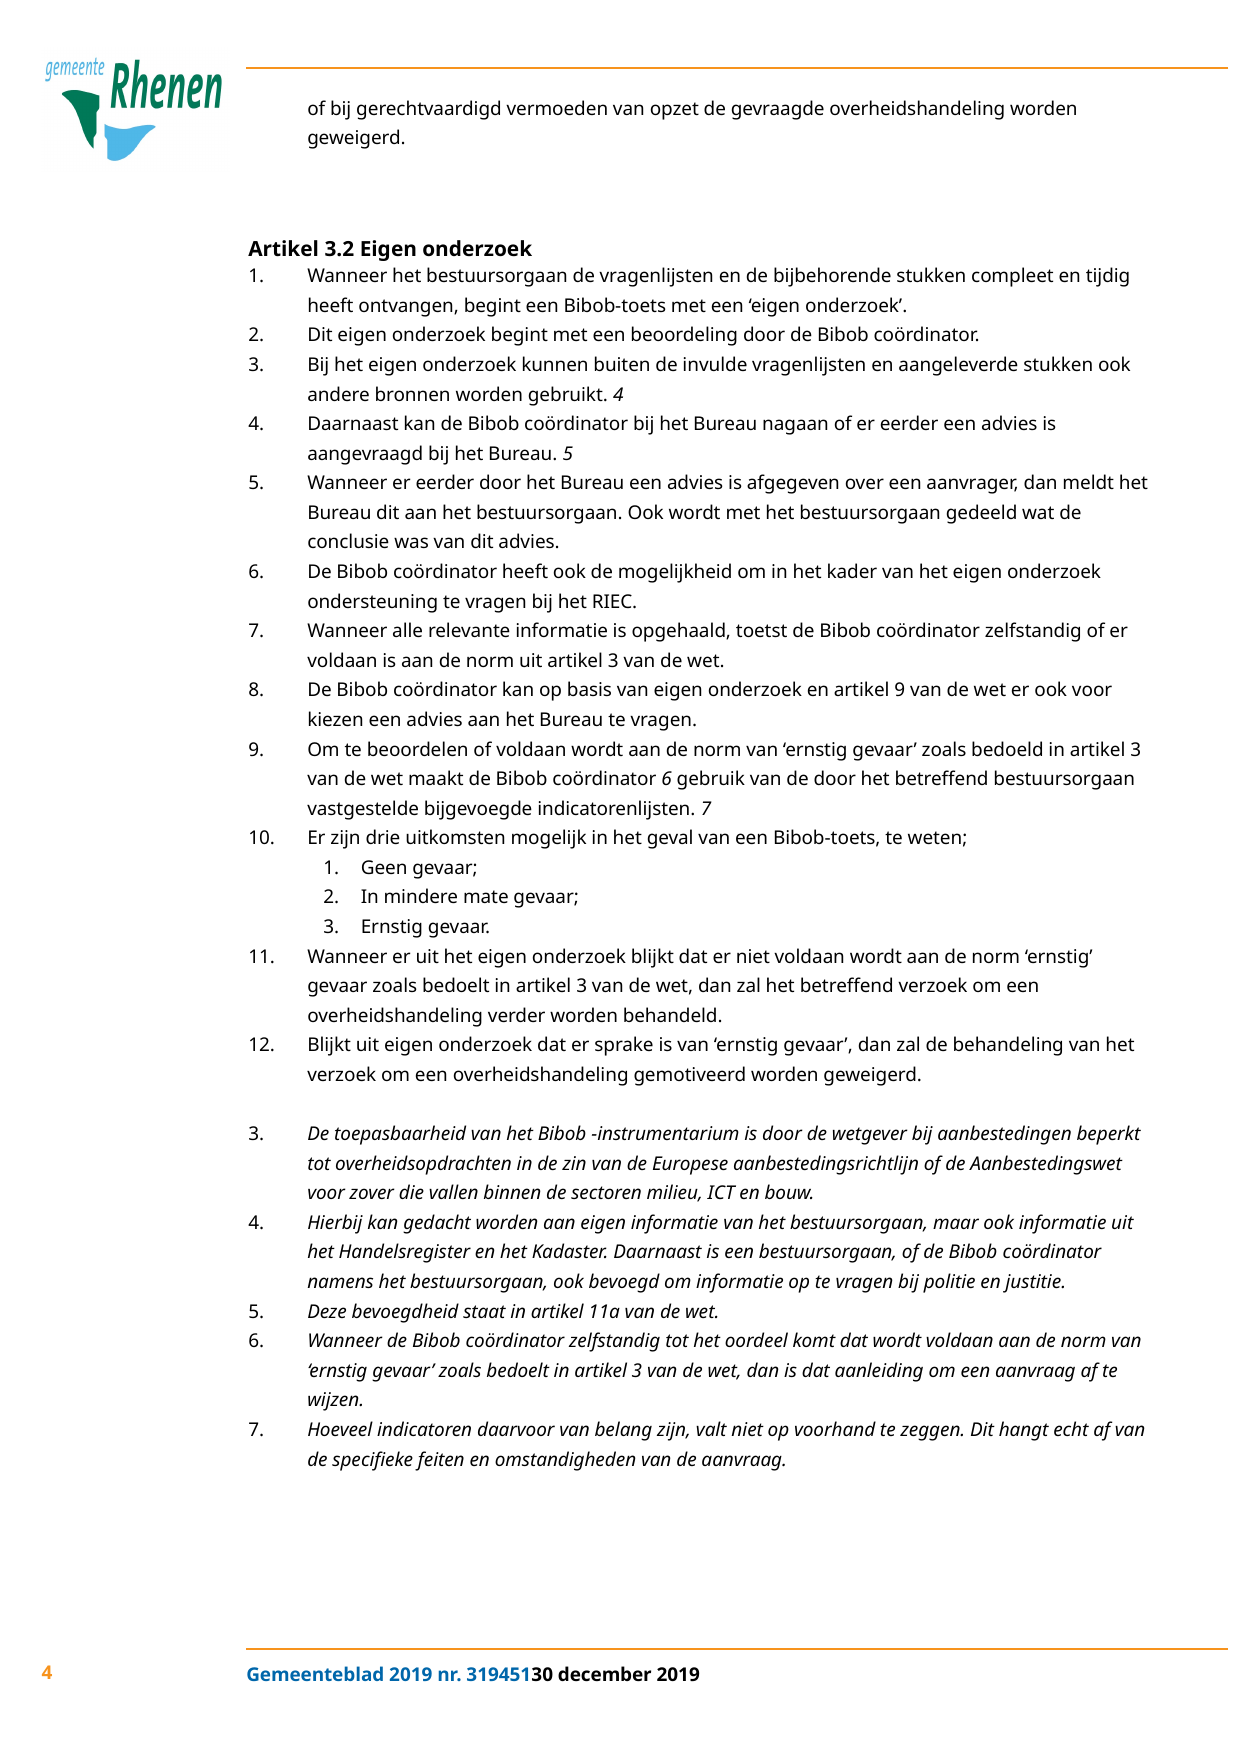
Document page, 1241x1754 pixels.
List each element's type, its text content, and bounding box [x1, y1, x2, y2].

list Er zijn drie uitkomsten mogelijk in het geval van een Bibob-toets, te weten; [248, 824, 1152, 850]
text Artikel 3.2 Eigen onderzoek [248, 234, 1152, 262]
list Ernstig gevaar. [323, 913, 1152, 939]
list Wanneer alle relevante informatie is opgehaald, toetst de Bibob coördinator zelfstandig of er voldaan is aan de norm uit artikel 3 van de wet. [248, 617, 1152, 673]
list Dit eigen onderzoek begint met een beoordeling door de Bibob coördinator. [248, 322, 1152, 347]
list of bij gerechtvaardigd vermoeden van opzet de gevraagde overheidshandeling worden geweigerd. [248, 95, 1152, 150]
list Wanneer er uit het eigen onderzoek blijkt dat er niet voldaan wordt aan de norm ‘ernstig’ gevaar zoals bedoelt in artikel 3 van de wet, dan zal het betreffend verzoek om een overheidshandeling verder worden behandeld. [248, 943, 1152, 1028]
list Geen gevaar; [323, 854, 1152, 880]
list Hierbij kan gedacht worden aan eigen informatie van het bestuursorgaan, maar ook informatie uit het Handelsregister en het Kadaster. Daarnaast is een bestuursorgaan, of de Bibob coördinator namens het bestuursorgaan, ook bevoegd om informatie op te vragen bij politie en justitie. [248, 1209, 1152, 1294]
list Bij het eigen onderzoek kunnen buiten de invulde vragenlijsten en aangeleverde stukken ook andere bronnen worden gebruikt. 4 [248, 351, 1152, 406]
list De toepasbaarheid van het Bibob -instrumentarium is door de wetgever bij aanbestedingen beperkt tot overheidsopdrachten in de zin van de Europese aanbestedingsrichtlijn of de Aanbestedingswet voor zover die vallen binnen de sectoren milieu, ICT en bouw. [248, 1120, 1152, 1205]
list Om te beoordelen of voldaan wordt aan de norm van ‘ernstig gevaar’ zoals bedoeld in artikel 3 van de wet maakt de Bibob coördinator 6 gebruik van de door het betreffend bestuursorgaan vastgestelde bijgevoegde indicatorenlijsten. 7 [248, 736, 1152, 821]
list Blijkt uit eigen onderzoek dat er sprake is van ‘ernstig gevaar’, dan zal de behandeling van het verzoek om een overheidshandeling gemotiveerd worden geweigerd. [248, 1032, 1152, 1087]
list Wanneer er eerder door het Bureau een advies is afgegeven over een aanvrager, dan meldt het Bureau dit aan het bestuursorgaan. Ook wordt met het bestuursorgaan gedeeld wat de conclusie was van dit advies. [248, 469, 1152, 554]
list Hoeveel indicatoren daarvoor van belang zijn, valt niet op voorhand te zeggen. Dit hangt echt af van de specifieke feiten en omstandigheden van de aanvraag. [248, 1416, 1152, 1471]
list Wanneer de Bibob coördinator zelfstandig tot het oordeel komt dat wordt voldaan aan de norm van ‘ernstig gevaar’ zoals bedoelt in artikel 3 van de wet, dan is dat aanleiding om een aanvraag af te wijzen. [248, 1327, 1152, 1412]
list De Bibob coördinator heeft ook de mogelijkheid om in het kader van het eigen onderzoek ondersteuning te vragen bij het RIEC. [248, 558, 1152, 613]
list In mindere mate gevaar; [323, 884, 1152, 909]
list Wanneer het bestuursorgaan de vragenlijsten en de bijbehorende stukken compleet en tijdig heeft ontvangen, begint een Bibob-toets met een ‘eigen onderzoek’. [248, 262, 1152, 318]
list Daarnaast kan de Bibob coördinator bij het Bureau nagaan of er eerder een advies is aangevraagd bij het Bureau. 5 [248, 410, 1152, 466]
list De Bibob coördinator kan op basis van eigen onderzoek en artikel 9 van de wet er ook voor kiezen een advies aan het Bureau te vragen. [248, 677, 1152, 732]
list Deze bevoegdheid staat in artikel 11a van de wet. [248, 1298, 1152, 1323]
picture [41, 47, 231, 172]
